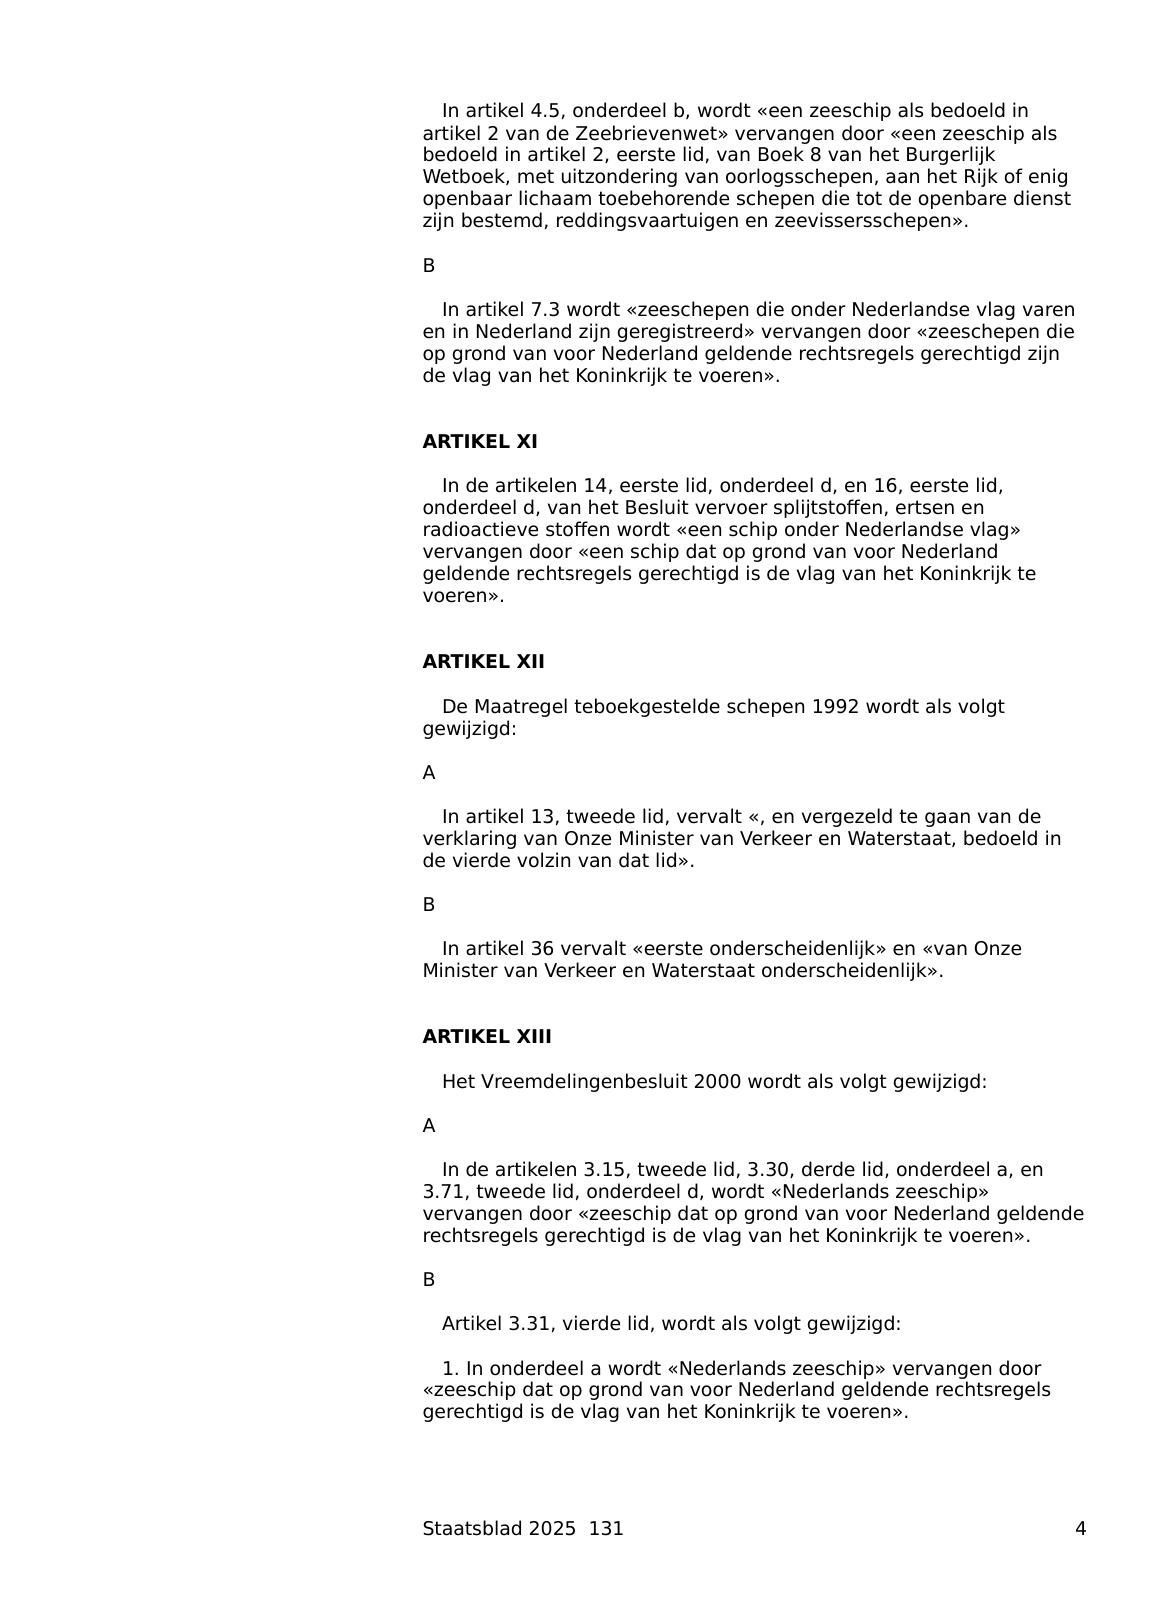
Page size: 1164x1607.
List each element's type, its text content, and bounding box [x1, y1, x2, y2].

text In de artikelen 3.15, tweede lid, 3.30, derde lid, onderdeel a, en 3.71, tweede lid, onderdeel d, wordt «Nederlands zeeschip» vervangen door «zeeschip dat op grond van voor Nederland geldende rechtsregels gerechtigd is de vlag van het Koninkrijk te voeren». [422, 1159, 1087, 1247]
text In de artikelen 14, eerste lid, onderdeel d, en 16, eerste lid, onderdeel d, van het Besluit vervoer splijtstoffen, ertsen en radioactieve stoffen wordt «een schip onder Nederlandse vlag» vervangen door «een schip dat op grond van voor Nederland geldende rechtsregels gerechtigd is de vlag van het Koninkrijk te voeren». [422, 475, 1087, 607]
text 1. In onderdeel a wordt «Nederlands zeeschip» vervangen door «zeeschip dat op grond van voor Nederland geldende rechtsregels gerechtigd is de vlag van het Koninkrijk te voeren». [422, 1357, 1087, 1423]
text De Maatregel teboekgestelde schepen 1992 wordt als volgt gewijzigd: [422, 696, 1087, 739]
text Het Vreemdelingenbesluit 2000 wordt als volgt gewijzigd: [422, 1071, 1087, 1093]
text B [422, 894, 1087, 916]
text In artikel 13, tweede lid, vervalt «, en vergezeld te gaan van de verklaring van Onze Minister van Verkeer en Waterstaat, bedoeld in de vierde volzin van dat lid». [422, 806, 1087, 872]
text In artikel 7.3 wordt «zeeschepen die onder Nederlandse vlag varen en in Nederland zijn geregistreerd» vervangen door «zeeschepen die op grond van voor Nederland geldende rechtsregels gerechtigd zijn de vlag van het Koninkrijk te voeren». [422, 299, 1087, 387]
subtitle ARTIKEL XIII [422, 1026, 1087, 1048]
text In artikel 4.5, onderdeel b, wordt «een zeeschip als bedoeld in artikel 2 van de Zeebrievenwet» vervangen door «een zeeschip als bedoeld in artikel 2, eerste lid, van Boek 8 van het Burgerlijk Wetboek, met uitzondering van oorlogsschepen, aan het Rijk of enig openbaar lichaam toebehorende schepen die tot de openbare dienst zijn bestemd, reddingsvaartuigen en zeevissersschepen». [422, 100, 1087, 232]
subtitle ARTIKEL XII [422, 651, 1087, 673]
subtitle ARTIKEL XI [422, 431, 1087, 453]
text In artikel 36 vervalt «eerste onderscheidenlijk» en «van Onze Minister van Verkeer en Waterstaat onderscheidenlijk». [422, 938, 1087, 982]
text A [422, 1115, 1087, 1137]
text A [422, 762, 1087, 784]
text Artikel 3.31, vierde lid, wordt als volgt gewijzigd: [422, 1313, 1087, 1335]
text B [422, 1269, 1087, 1291]
text B [422, 254, 1087, 276]
